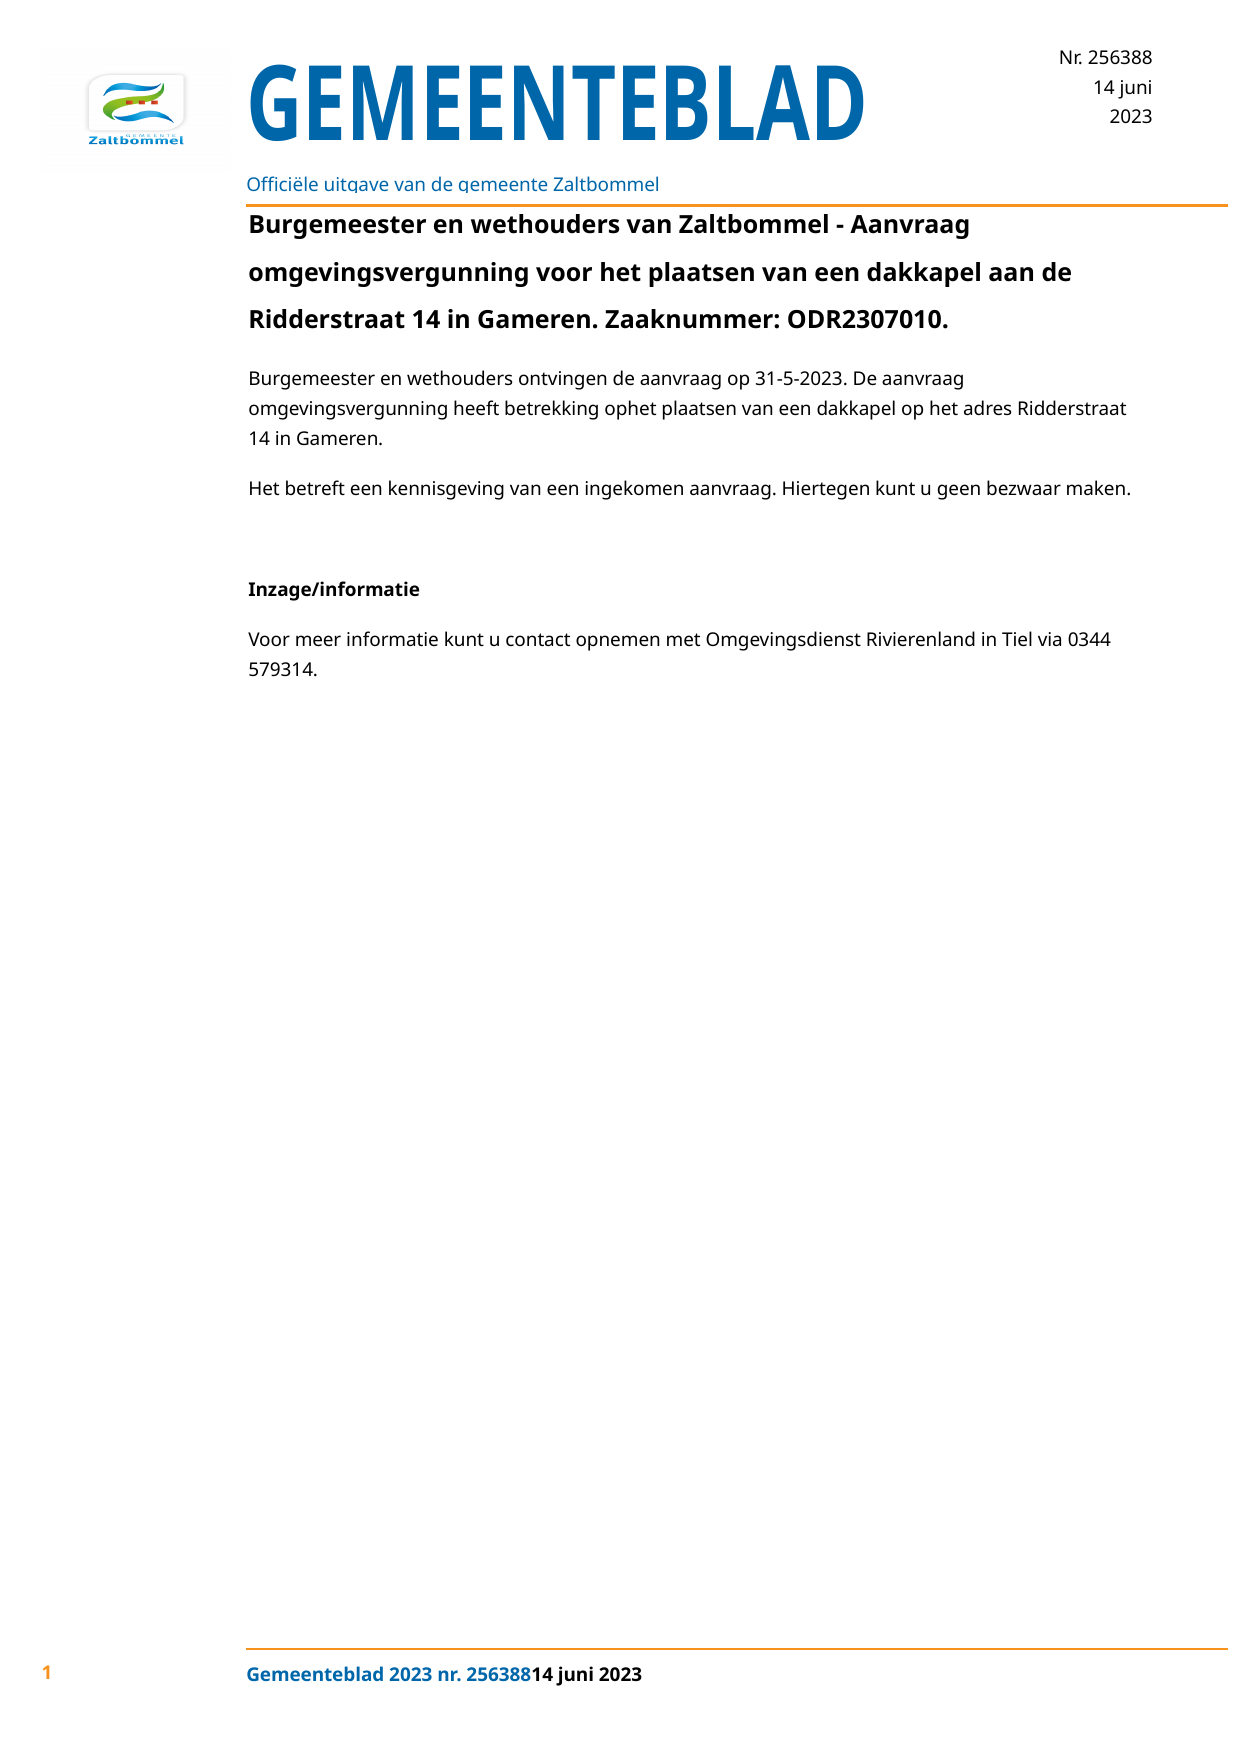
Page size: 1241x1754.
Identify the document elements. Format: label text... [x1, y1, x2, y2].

picture [41, 47, 231, 172]
text Inzage/informatie [248, 576, 1152, 602]
text Burgemeester en wethouders ontvingen de aanvraag op 31-5-2023. De aanvraag omgevingsvergunning heeft betrekking ophet plaatsen van een dakkapel op het adres Ridderstraat 14 in Gameren. [248, 366, 1152, 450]
text Voor meer informatie kunt u contact opnemen met Omgevingsdienst Rivierenland in Tiel via 0344 579314. [248, 626, 1152, 682]
text Het betreft een kennisgeving van een ingekomen aanvraag. Hiertegen kunt u geen bezwaar maken. [248, 475, 1152, 501]
text Burgemeester en wethouders van Zaltbommel - Aanvraag omgevingsvergunning voor het plaatsen van een dakkapel aan de Ridderstraat 14 in Gameren. Zaaknummer: ODR2307010. [248, 207, 1152, 336]
